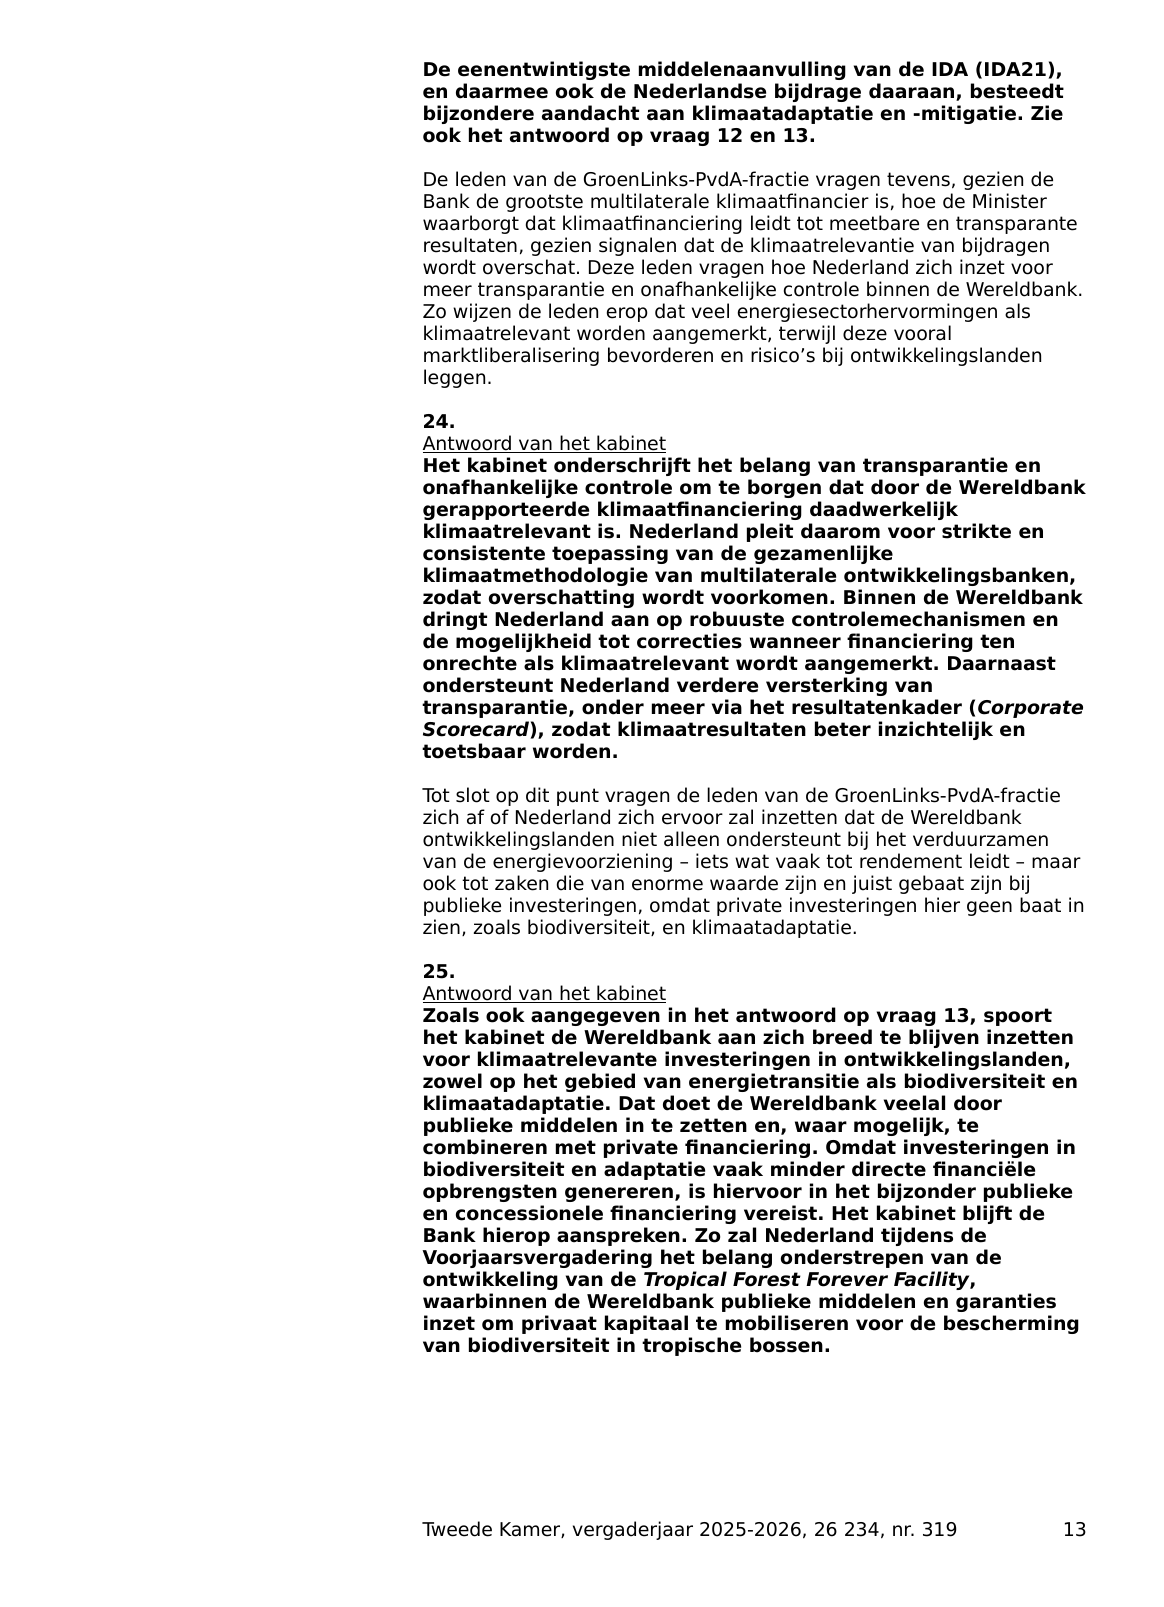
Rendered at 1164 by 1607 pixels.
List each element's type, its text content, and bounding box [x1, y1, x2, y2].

text De eenentwintigste middelenaanvulling van de IDA (IDA21), en daarmee ook de Nederlandse bijdrage daaraan, besteedt bijzondere aandacht aan klimaatadaptatie en -mitigatie. Zie ook het antwoord op vraag 12 en 13. [422, 59, 1087, 147]
text Antwoord van het kabinet [422, 433, 1087, 455]
text Zoals ook aangegeven in het antwoord op vraag 13, spoort het kabinet de Wereldbank aan zich breed te blijven inzetten voor klimaatrelevante investeringen in ontwikkelingslanden, zowel op het gebied van energietransitie als biodiversiteit en klimaatadaptatie. Dat doet de Wereldbank veelal door publieke middelen in te zetten en, waar mogelijk, te combineren met private financiering. Omdat investeringen in biodiversiteit en adaptatie vaak minder directe financiële opbrengsten genereren, is hiervoor in het bijzonder publieke en concessionele financiering vereist. Het kabinet blijft de Bank hierop aanspreken. Zo zal Nederland tijdens de Voorjaarsvergadering het belang onderstrepen van de ontwikkeling van de Tropical Forest Forever Facility, waarbinnen de Wereldbank publieke middelen en garanties inzet om privaat kapitaal te mobiliseren voor de bescherming van biodiversiteit in tropische bossen. [422, 1005, 1087, 1357]
text Tot slot op dit punt vragen de leden van de GroenLinks-PvdA-fractie zich af of Nederland zich ervoor zal inzetten dat de Wereldbank ontwikkelingslanden niet alleen ondersteunt bij het verduurzamen van de energievoorziening – iets wat vaak tot rendement leidt – maar ook tot zaken die van enorme waarde zijn en juist gebaat zijn bij publieke investeringen, omdat private investeringen hier geen baat in zien, zoals biodiversiteit, en klimaatadaptatie. [422, 785, 1087, 939]
text 24. [422, 411, 1087, 433]
text Het kabinet onderschrijft het belang van transparantie en onafhankelijke controle om te borgen dat door de Wereldbank gerapporteerde klimaatfinanciering daadwerkelijk klimaatrelevant is. Nederland pleit daarom voor strikte en consistente toepassing van de gezamenlijke klimaatmethodologie van multilaterale ontwikkelingsbanken, zodat overschatting wordt voorkomen. Binnen de Wereldbank dringt Nederland aan op robuuste controlemechanismen en de mogelijkheid tot correcties wanneer financiering ten onrechte als klimaatrelevant wordt aangemerkt. Daarnaast ondersteunt Nederland verdere versterking van transparantie, onder meer via het resultatenkader (Corporate Scorecard), zodat klimaatresultaten beter inzichtelijk en toetsbaar worden. [422, 455, 1087, 763]
text De leden van de GroenLinks-PvdA-fractie vragen tevens, gezien de Bank de grootste multilaterale klimaatfinancier is, hoe de Minister waarborgt dat klimaatfinanciering leidt tot meetbare en transparante resultaten, gezien signalen dat de klimaatrelevantie van bijdragen wordt overschat. Deze leden vragen hoe Nederland zich inzet voor meer transparantie en onafhankelijke controle binnen de Wereldbank. Zo wijzen de leden erop dat veel energiesectorhervormingen als klimaatrelevant worden aangemerkt, terwijl deze vooral marktliberalisering bevorderen en risico’s bij ontwikkelingslanden leggen. [422, 169, 1087, 389]
text Antwoord van het kabinet [422, 983, 1087, 1005]
text 25. [422, 961, 1087, 983]
